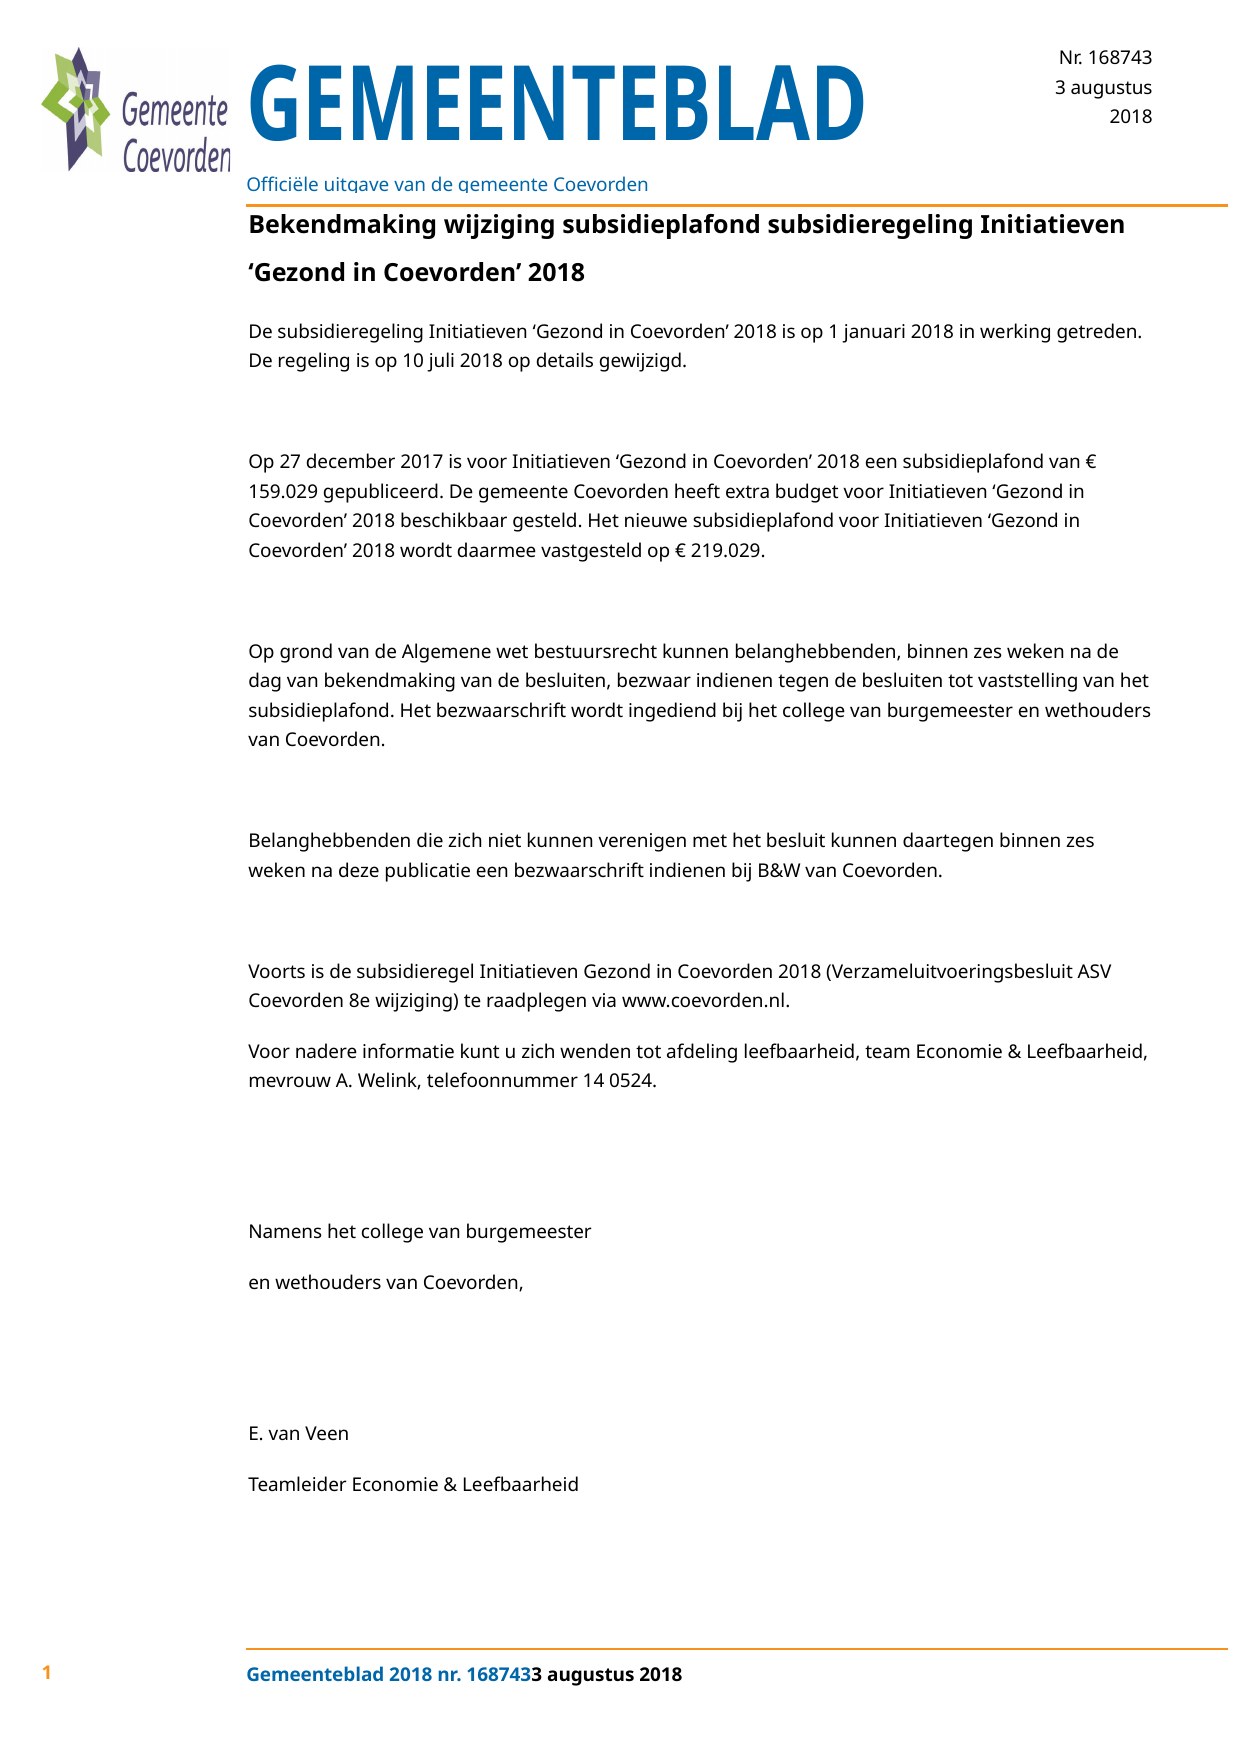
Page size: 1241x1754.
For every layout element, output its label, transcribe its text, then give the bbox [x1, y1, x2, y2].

text Voor nadere informatie kunt u zich wenden tot afdeling leefbaarheid, team Economie & Leefbaarheid, mevrouw A. Welink, telefoonnummer 14 0524. [248, 1038, 1152, 1093]
text Belanghebbenden die zich niet kunnen verenigen met het besluit kunnen daartegen binnen zes weken na deze publicatie een bezwaarschrift indienen bij B&W van Coevorden. [248, 827, 1152, 883]
text Op 27 december 2017 is voor Initiatieven ‘Gezond in Coevorden’ 2018 een subsidieplafond van € 159.029 gepubliceerd. De gemeente Coevorden heeft extra budget voor Initiatieven ‘Gezond in Coevorden’ 2018 beschikbaar gesteld. Het nieuwe subsidieplafond voor Initiatieven ‘Gezond in Coevorden’ 2018 wordt daarmee vastgesteld op € 219.029. [248, 448, 1152, 563]
text E. van Veen [248, 1420, 1152, 1446]
text en wethouders van Coevorden, [248, 1269, 1152, 1295]
text Voorts is de subsidieregel Initiatieven Gezond in Coevorden 2018 (Verzameluitvoeringsbesluit ASV Coevorden 8e wijziging) te raadplegen via www.coevorden.nl. [248, 958, 1152, 1013]
text Op grond van de Algemene wet bestuursrecht kunnen belanghebbenden, binnen zes weken na de dag van bekendmaking van de besluiten, bezwaar indienen tegen de besluiten tot vaststelling van het subsidieplafond. Het bezwaarschrift wordt ingediend bij het college van burgemeester en wethouders van Coevorden. [248, 638, 1152, 752]
text Teamleider Economie & Leefbaarheid [248, 1471, 1152, 1497]
text Bekendmaking wijziging subsidieplafond subsidieregeling Initiatieven ‘Gezond in Coevorden’ 2018 [248, 207, 1152, 288]
text De subsidieregeling Initiatieven ‘Gezond in Coevorden’ 2018 is op 1 januari 2018 in werking getreden. De regeling is op 10 juli 2018 op details gewijzigd. [248, 318, 1152, 373]
text Namens het college van burgemeester [248, 1219, 1152, 1244]
picture [41, 47, 231, 172]
